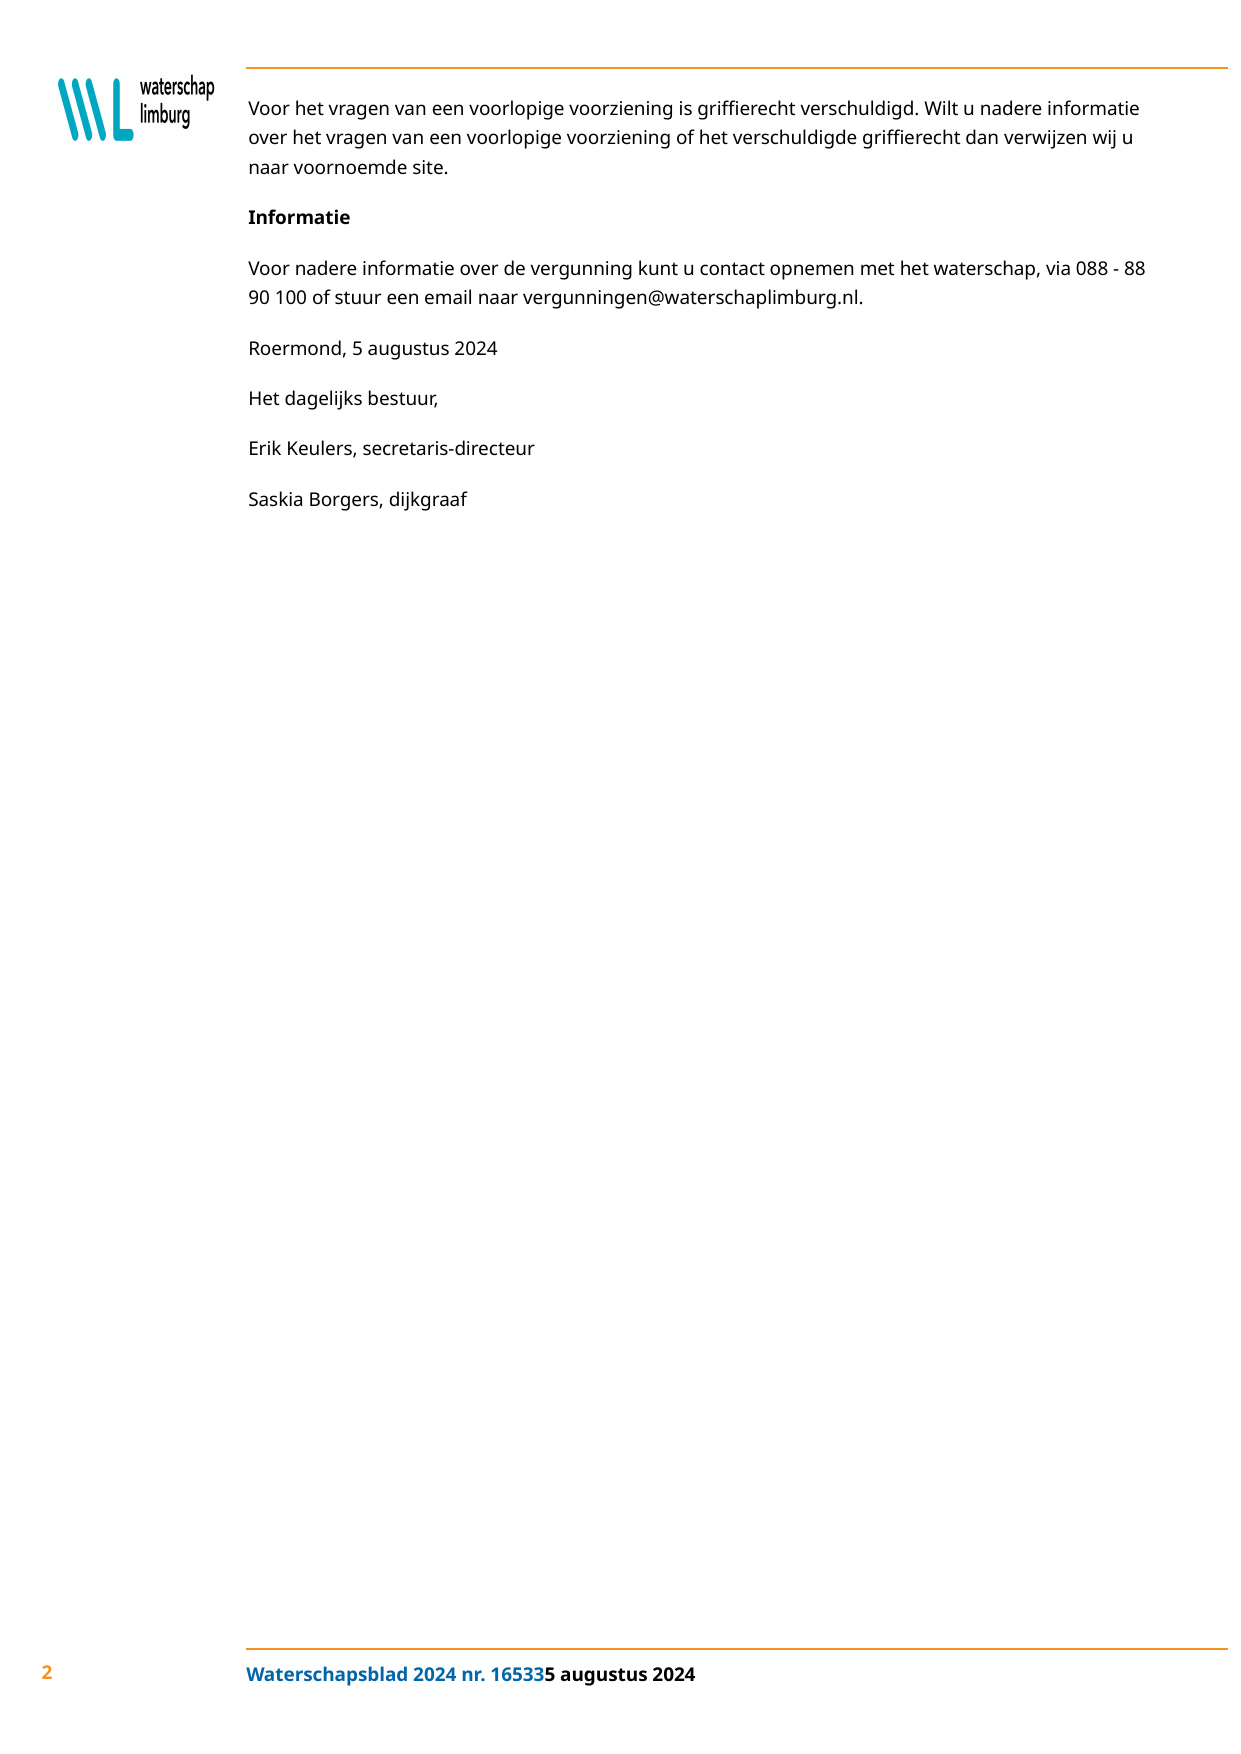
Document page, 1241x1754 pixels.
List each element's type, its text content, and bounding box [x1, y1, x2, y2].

text Het dagelijks bestuur, [248, 385, 1152, 411]
text Voor nadere informatie over de vergunning kunt u contact opnemen met het waterschap, via 088 - 88 90 100 of stuur een email naar vergunningen@waterschaplimburg.nl. [248, 255, 1152, 310]
text Informatie [248, 204, 1152, 230]
picture [41, 47, 231, 172]
text Saskia Borgers, dijkgraaf [248, 486, 1152, 512]
text Erik Keulers, secretaris-directeur [248, 436, 1152, 461]
text Roermond, 5 augustus 2024 [248, 335, 1152, 361]
text Voor het vragen van een voorlopige voorziening is griffierecht verschuldigd. Wilt u nadere informatie over het vragen van een voorlopige voorziening of het verschuldigde griffierecht dan verwijzen wij u naar voornoemde site. [248, 95, 1152, 180]
